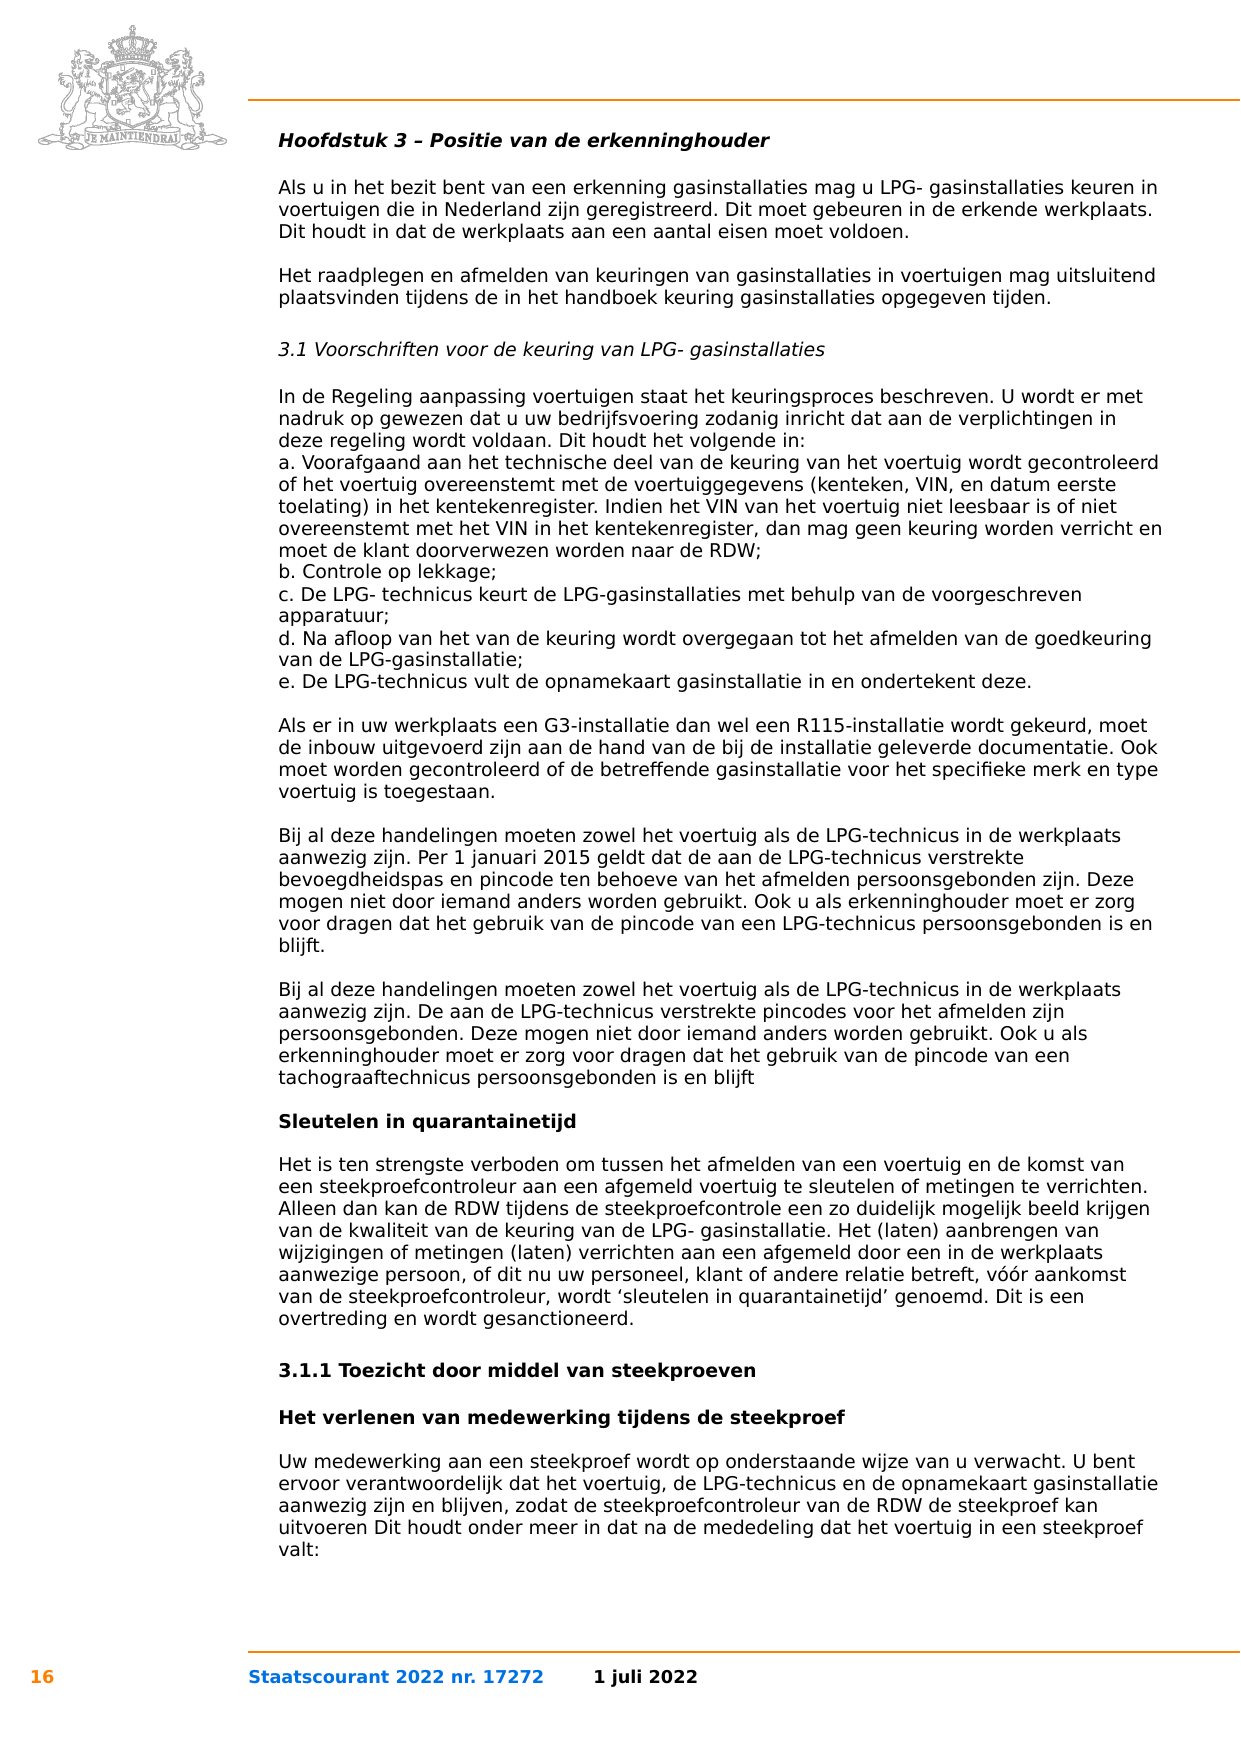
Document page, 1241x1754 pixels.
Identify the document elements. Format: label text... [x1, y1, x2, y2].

text d. Na afloop van het van de keuring wordt overgegaan tot het afmelden van de goedkeuring van de LPG-gasinstallatie; [278, 627, 1163, 671]
subtitle Sleutelen in quarantainetijd [278, 1111, 1163, 1132]
subtitle Het verlenen van medewerking tijdens de steekproef [278, 1407, 1163, 1429]
text In de Regeling aanpassing voertuigen staat het keuringsproces beschreven. U wordt er met nadruk op gewezen dat u uw bedrijfsvoering zodanig inricht dat aan de verplichtingen in deze regeling wordt voldaan. Dit houdt het volgende in: [278, 386, 1163, 452]
text Het raadplegen en afmelden van keuringen van gasinstallaties in voertuigen mag uitsluitend plaatsvinden tijdens de in het handboek keuring gasinstallaties opgegeven tijden. [278, 265, 1163, 309]
text a. Voorafgaand aan het technische deel van de keuring van het voertuig wordt gecontroleerd of het voertuig overeenstemt met de voertuiggegevens (kenteken, VIN, en datum eerste toelating) in het kentekenregister. Indien het VIN van het voertuig niet leesbaar is of niet overeenstemt met het VIN in het kentekenregister, dan mag geen keuring worden verricht en moet de klant doorverwezen worden naar de RDW; [278, 452, 1163, 561]
subtitle 3.1 Voorschriften voor de keuring van LPG- gasinstallaties [278, 339, 1163, 361]
subtitle 3.1.1 Toezicht door middel van steekproeven [278, 1360, 1163, 1382]
text c. De LPG- technicus keurt de LPG-gasinstallaties met behulp van de voorgeschreven apparatuur; [278, 583, 1163, 627]
text Als u in het bezit bent van een erkenning gasinstallaties mag u LPG- gasinstallaties keuren in voertuigen die in Nederland zijn geregistreerd. Dit moet gebeuren in de erkende werkplaats. Dit houdt in dat de werkplaats aan een aantal eisen moet voldoen. [278, 177, 1163, 243]
text Het is ten strengste verboden om tussen het afmelden van een voertuig en de komst van een steekproefcontroleur aan een afgemeld voertuig te sleutelen of metingen te verrichten. Alleen dan kan de RDW tijdens de steekproefcontrole een zo duidelijk mogelijk beeld krijgen van de kwaliteit van de keuring van de LPG- gasinstallatie. Het (laten) aanbrengen van wijzigingen of metingen (laten) verrichten aan een afgemeld door een in de werkplaats aanwezige persoon, of dit nu uw personeel, klant of andere relatie betreft, vóór aankomst van de steekproefcontroleur, wordt ‘sleutelen in quarantainetijd’ genoemd. Dit is een overtreding en wordt gesanctioneerd. [278, 1154, 1163, 1330]
text Bij al deze handelingen moeten zowel het voertuig als de LPG-technicus in de werkplaats aanwezig zijn. Per 1 januari 2015 geldt dat de aan de LPG-technicus verstrekte bevoegdheidspas en pincode ten behoeve van het afmelden persoonsgebonden zijn. Deze mogen niet door iemand anders worden gebruikt. Ook u als erkenninghouder moet er zorg voor dragen dat het gebruik van de pincode van een LPG-technicus persoonsgebonden is en blijft. [278, 825, 1163, 957]
text Uw medewerking aan een steekproef wordt op onderstaande wijze van u verwacht. U bent ervoor verantwoordelijk dat het voertuig, de LPG-technicus en de opnamekaart gasinstallatie aanwezig zijn en blijven, zodat de steekproefcontroleur van de RDW de steekproef kan uitvoeren Dit houdt onder meer in dat na de mededeling dat het voertuig in een steekproef valt: [278, 1451, 1163, 1561]
text Als er in uw werkplaats een G3-installatie dan wel een R115-installatie wordt gekeurd, moet de inbouw uitgevoerd zijn aan de hand van de bij de installatie geleverde documentatie. Ook moet worden gecontroleerd of de betreffende gasinstallatie voor het specifieke merk en type voertuig is toegestaan. [278, 715, 1163, 803]
text Bij al deze handelingen moeten zowel het voertuig als de LPG-technicus in de werkplaats aanwezig zijn. De aan de LPG-technicus verstrekte pincodes voor het afmelden zijn persoonsgebonden. Deze mogen niet door iemand anders worden gebruikt. Ook u als erkenninghouder moet er zorg voor dragen dat het gebruik van de pincode van een tachograaftechnicus persoonsgebonden is en blijft [278, 979, 1163, 1089]
picture [38, 25, 227, 150]
subtitle Hoofdstuk 3 – Positie van de erkenninghouder [278, 130, 1163, 152]
text b. Controle op lekkage; [278, 561, 1163, 583]
text e. De LPG-technicus vult de opnamekaart gasinstallatie in en ondertekent deze. [278, 671, 1163, 693]
